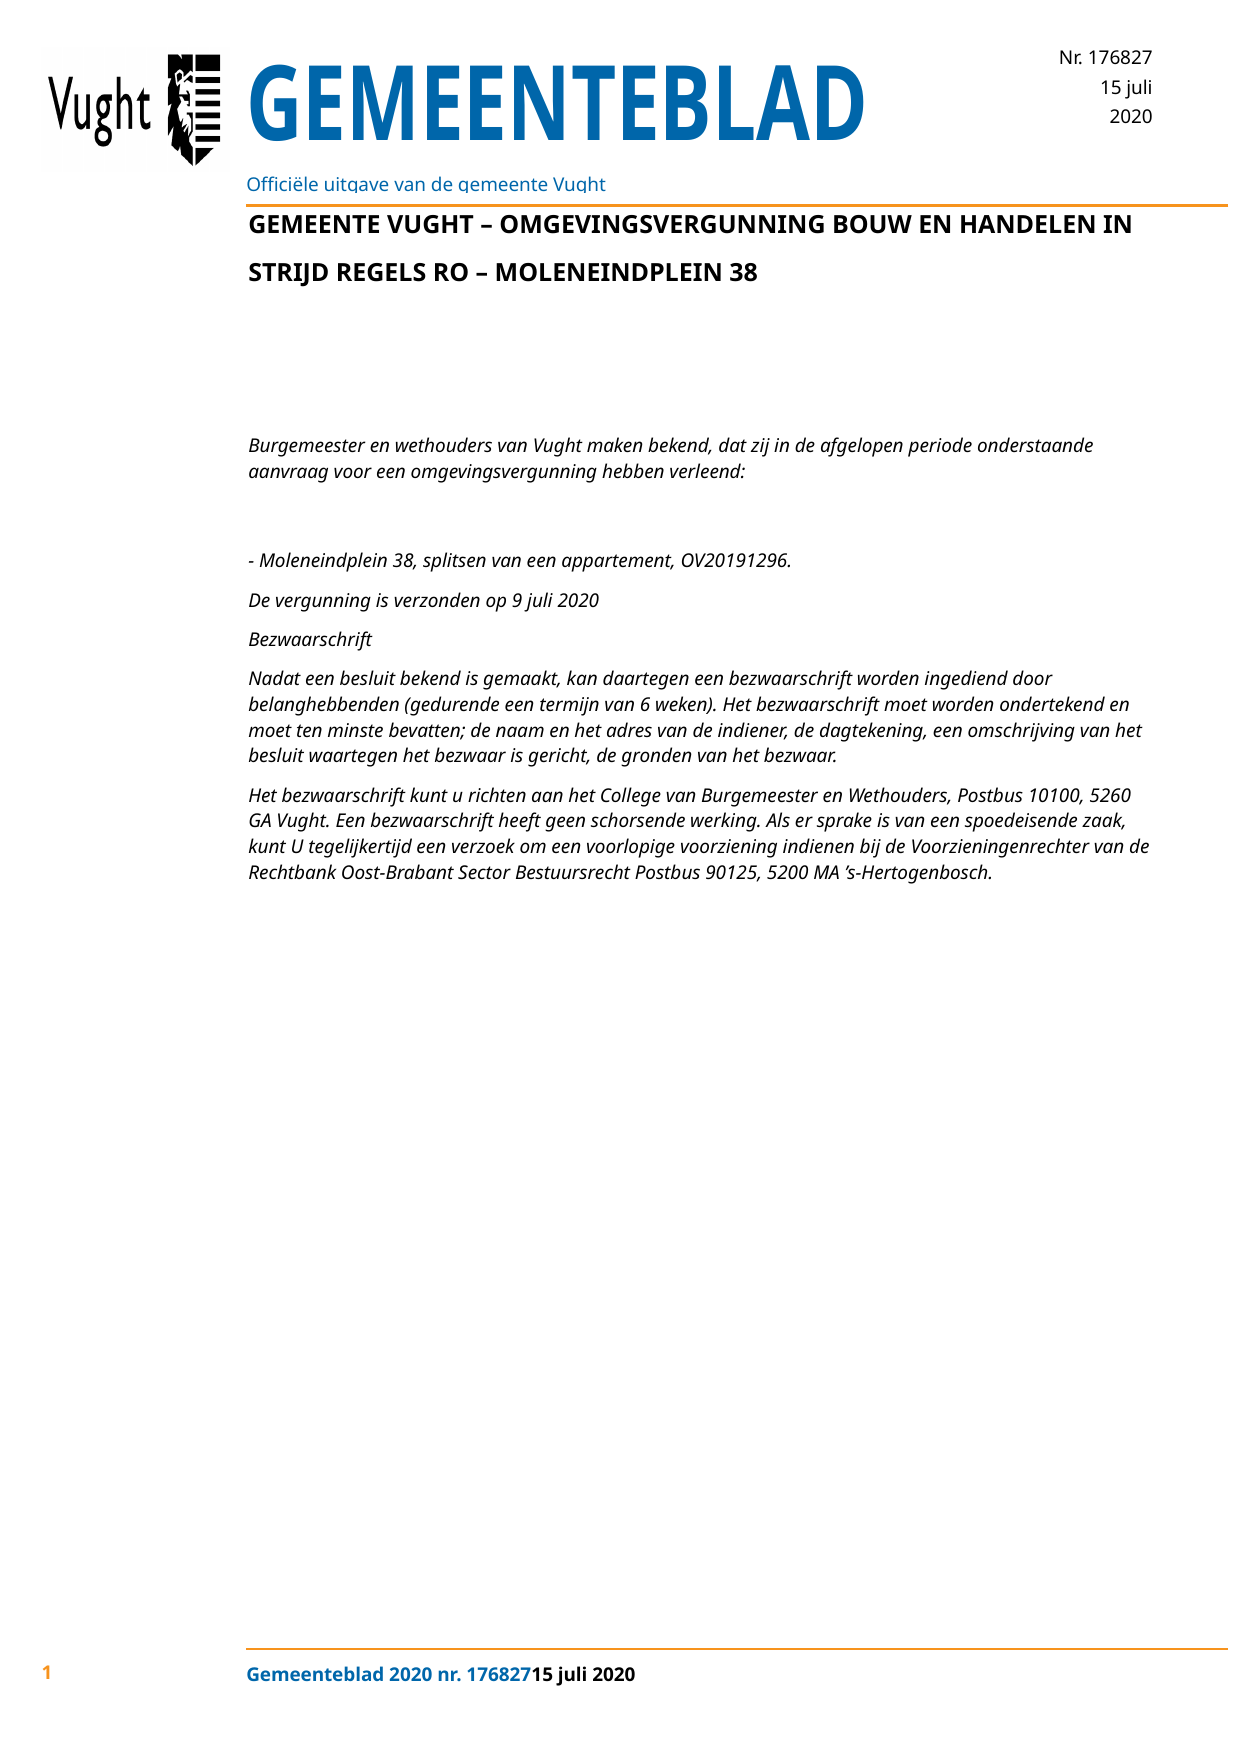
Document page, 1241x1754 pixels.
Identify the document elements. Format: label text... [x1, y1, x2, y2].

text - Moleneindplein 38, splitsen van een appartement, OV20191296. [248, 548, 1152, 573]
text Nadat een besluit bekend is gemaakt, kan daartegen een bezwaarschrift worden ingediend door belanghebbenden (gedurende een termijn van 6 weken). Het bezwaarschrift moet worden ondertekend en moet ten minste bevatten; de naam en het adres van de indiener, de dagtekening, een omschrijving van het besluit waartegen het bezwaar is gericht, de gronden van het bezwaar. [248, 666, 1152, 768]
text Bezwaarschrift [248, 626, 1152, 652]
text Burgemeester en wethouders van Vught maken bekend, dat zij in de afgelopen periode onderstaande aanvraag voor een omgevingsvergunning hebben verleend: [248, 432, 1152, 484]
text GEMEENTE VUGHT – OMGEVINGSVERGUNNING BOUW EN HANDELEN IN STRIJD REGELS RO – MOLENEINDPLEIN 38 [248, 207, 1152, 288]
picture [41, 47, 231, 172]
text De vergunning is verzonden op 9 juli 2020 [248, 587, 1152, 613]
text Het bezwaarschrift kunt u richten aan het College van Burgemeester en Wethouders, Postbus 10100, 5260 GA Vught. Een bezwaarschrift heeft geen schorsende werking. Als er sprake is van een spoedeisende zaak, kunt U tegelijkertijd een verzoek om een voorlopige voorziening indienen bij de Voorzieningenrechter van de Rechtbank Oost-Brabant Sector Bestuursrecht Postbus 90125, 5200 MA ’s-Hertogenbosch. [248, 782, 1152, 885]
